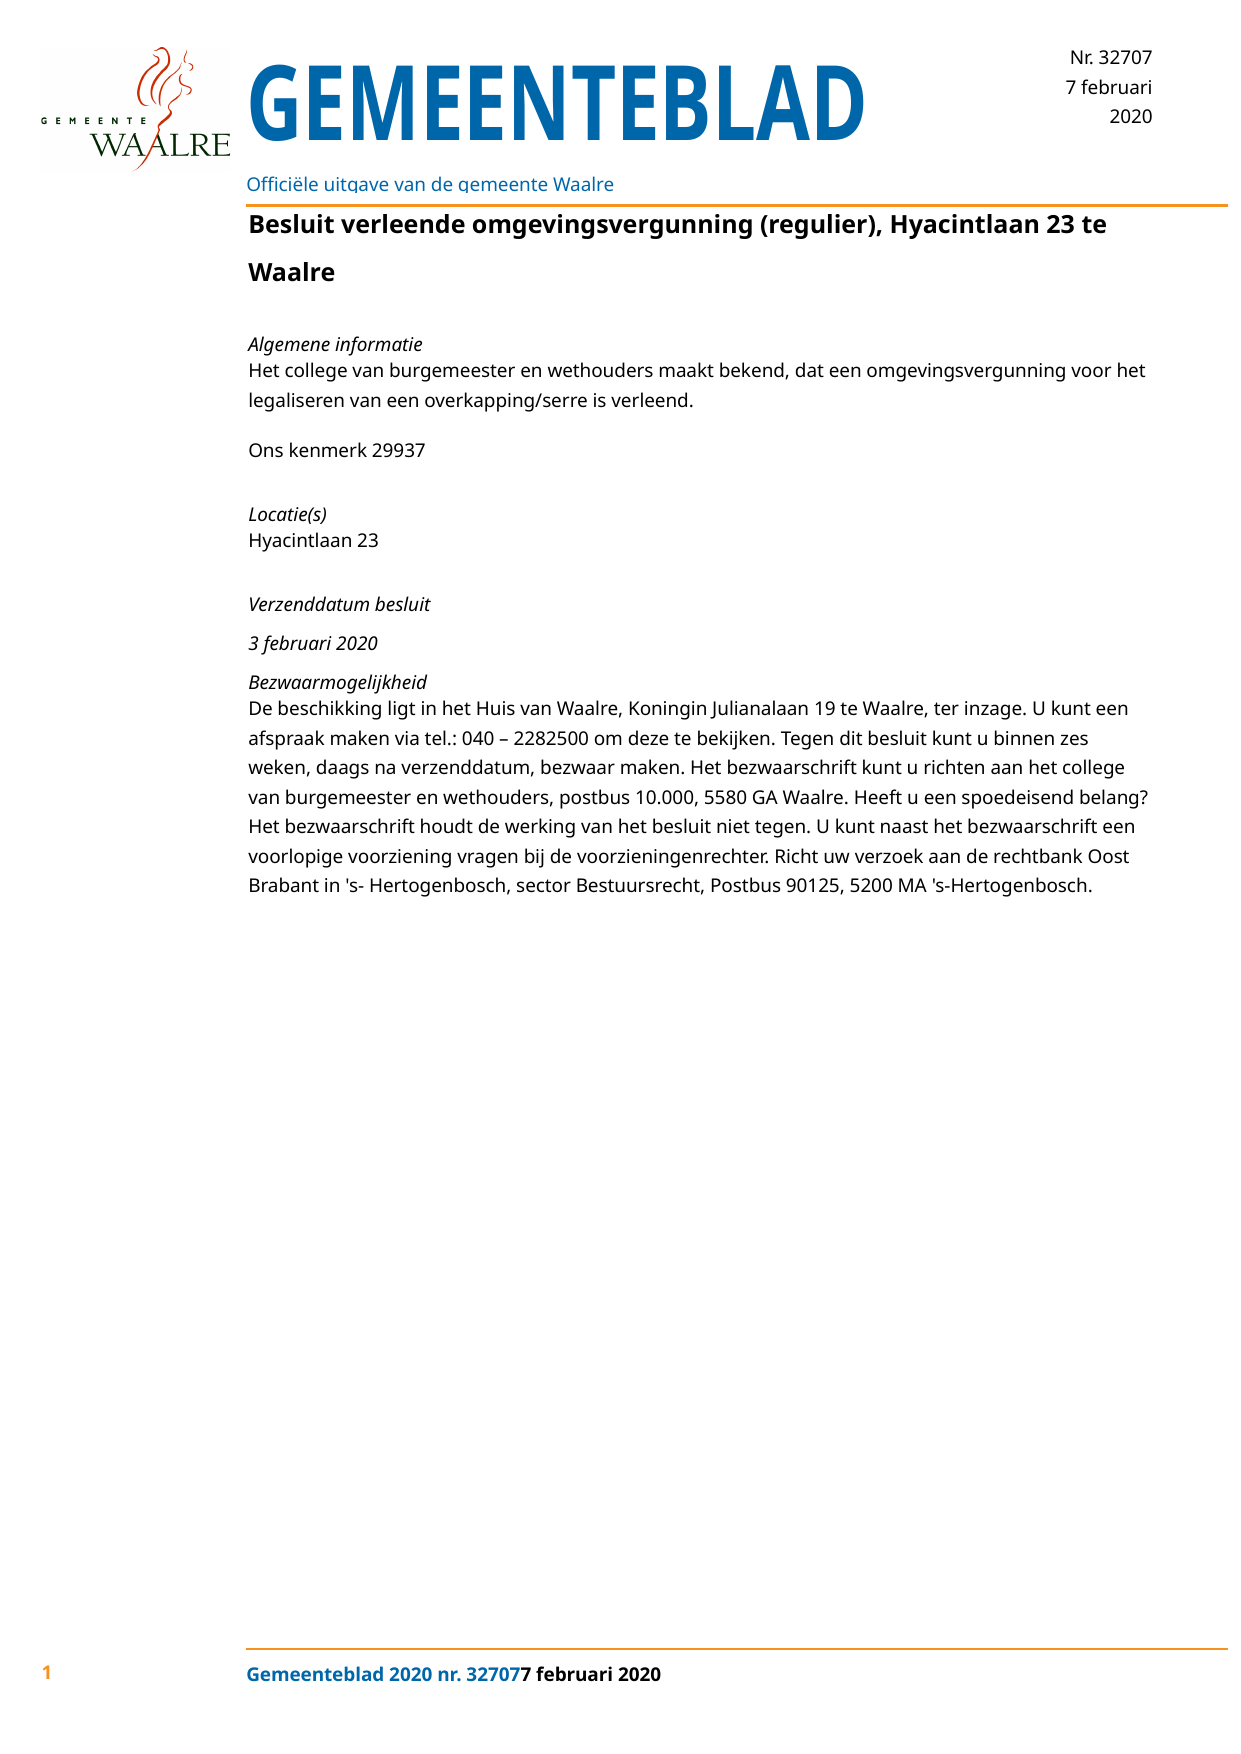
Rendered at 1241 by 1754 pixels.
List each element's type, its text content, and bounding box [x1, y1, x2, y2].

text Verzenddatum besluit [248, 591, 1152, 617]
picture [41, 47, 231, 172]
text De beschikking ligt in het Huis van Waalre, Koningin Julianalaan 19 te Waalre, ter inzage. U kunt een afspraak maken via tel.: 040 – 2282500 om deze te bekijken. Tegen dit besluit kunt u binnen zes weken, daags na verzenddatum, bezwaar maken. Het bezwaarschrift kunt u richten aan het college van burgemeester en wethouders, postbus 10.000, 5580 GA Waalre. Heeft u een spoedeisend belang? Het bezwaarschrift houdt de werking van het besluit niet tegen. U kunt naast het bezwaarschrift een voorlopige voorziening vragen bij de voorzieningenrechter. Richt uw verzoek aan de rechtbank Oost Brabant in 's- Hertogenbosch, sector Bestuursrecht, Postbus 90125, 5200 MA 's-Hertogenbosch. [248, 695, 1152, 898]
text Het college van burgemeester en wethouders maakt bekend, dat een omgevingsvergunning voor het legaliseren van een overkapping/serre is verleend. [248, 357, 1152, 412]
text Ons kenmerk 29937 [248, 437, 1152, 463]
text 3 februari 2020 [248, 630, 1152, 656]
text Locatie(s) [248, 501, 1152, 527]
text Hyacintlaan 23 [248, 527, 1152, 553]
text Bezwaarmogelijkheid [248, 669, 1152, 695]
text Algemene informatie [248, 331, 1152, 357]
text Besluit verleende omgevingsvergunning (regulier), Hyacintlaan 23 te Waalre [248, 207, 1152, 288]
